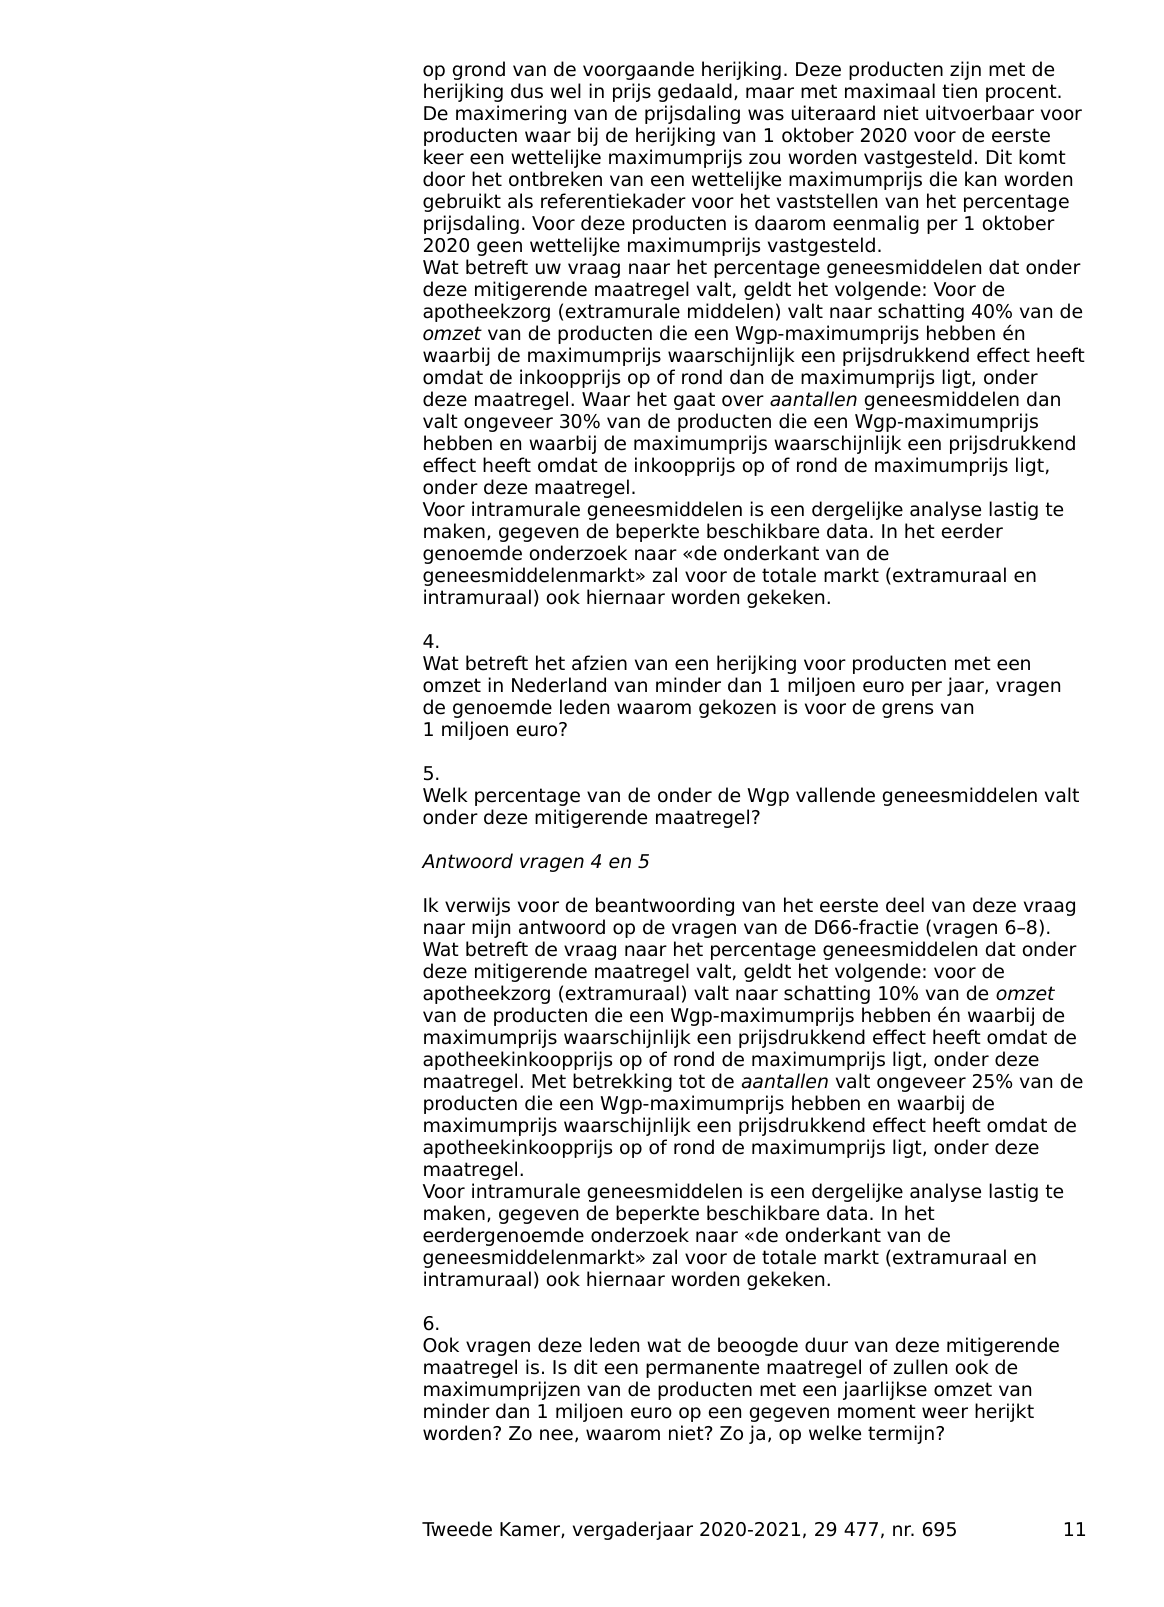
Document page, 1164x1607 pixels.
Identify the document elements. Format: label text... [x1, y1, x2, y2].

text 6. [422, 1313, 1087, 1335]
text Voor intramurale geneesmiddelen is een dergelijke analyse lastig te maken, gegeven de beperkte beschikbare data. In het eerder genoemde onderzoek naar «de onderkant van de geneesmiddelenmarkt» zal voor de totale markt (extramuraal en intramuraal) ook hiernaar worden gekeken. [422, 499, 1087, 608]
text Wat betreft de vraag naar het percentage geneesmiddelen dat onder deze mitigerende maatregel valt, geldt het volgende: voor de apotheekzorg (extramuraal) valt naar schatting 10% van de omzet van de producten die een Wgp-maximumprijs hebben én waarbij de maximumprijs waarschijnlijk een prijsdrukkend effect heeft omdat de apotheekinkoopprijs op of rond de maximumprijs ligt, onder deze maatregel. Met betrekking tot de aantallen valt ongeveer 25% van de producten die een Wgp-maximumprijs hebben en waarbij de maximumprijs waarschijnlijk een prijsdrukkend effect heeft omdat de apotheekinkoopprijs op of rond de maximumprijs ligt, onder deze maatregel. [422, 939, 1087, 1181]
text Ik verwijs voor de beantwoording van het eerste deel van deze vraag naar mijn antwoord op de vragen van de D66-fractie (vragen 6–8). [422, 895, 1087, 939]
text Ook vragen deze leden wat de beoogde duur van deze mitigerende maatregel is. Is dit een permanente maatregel of zullen ook de maximumprijzen van de producten met een jaarlijkse omzet van minder dan 1 miljoen euro op een gegeven moment weer herijkt worden? Zo nee, waarom niet? Zo ja, op welke termijn? [422, 1335, 1087, 1445]
text Welk percentage van de onder de Wgp vallende geneesmiddelen valt onder deze mitigerende maatregel? [422, 785, 1087, 829]
text Wat betreft uw vraag naar het percentage geneesmiddelen dat onder deze mitigerende maatregel valt, geldt het volgende: Voor de apotheekzorg (extramurale middelen) valt naar schatting 40% van de omzet van de producten die een Wgp-maximumprijs hebben én waarbij de maximumprijs waarschijnlijk een prijsdrukkend effect heeft omdat de inkoopprijs op of rond dan de maximumprijs ligt, onder deze maatregel. Waar het gaat over aantallen geneesmiddelen dan valt ongeveer 30% van de producten die een Wgp-maximumprijs hebben en waarbij de maximumprijs waarschijnlijk een prijsdrukkend effect heeft omdat de inkoopprijs op of rond de maximumprijs ligt, onder deze maatregel. [422, 257, 1087, 499]
text 4. [422, 631, 1087, 653]
text Voor intramurale geneesmiddelen is een dergelijke analyse lastig te maken, gegeven de beperkte beschikbare data. In het eerdergenoemde onderzoek naar «de onderkant van de geneesmiddelenmarkt» zal voor de totale markt (extramuraal en intramuraal) ook hiernaar worden gekeken. [422, 1181, 1087, 1291]
text 5. [422, 763, 1087, 785]
subtitle Antwoord vragen 4 en 5 [422, 851, 1087, 873]
text Wat betreft het afzien van een herijking voor producten met een omzet in Nederland van minder dan 1 miljoen euro per jaar, vragen de genoemde leden waarom gekozen is voor de grens van 1 miljoen euro? [422, 653, 1087, 741]
text op grond van de voorgaande herijking. Deze producten zijn met de herijking dus wel in prijs gedaald, maar met maximaal tien procent. De maximering van de prijsdaling was uiteraard niet uitvoerbaar voor producten waar bij de herijking van 1 oktober 2020 voor de eerste keer een wettelijke maximumprijs zou worden vastgesteld. Dit komt door het ontbreken van een wettelijke maximumprijs die kan worden gebruikt als referentiekader voor het vaststellen van het percentage prijsdaling. Voor deze producten is daarom eenmalig per 1 oktober 2020 geen wettelijke maximumprijs vastgesteld. [422, 59, 1087, 257]
